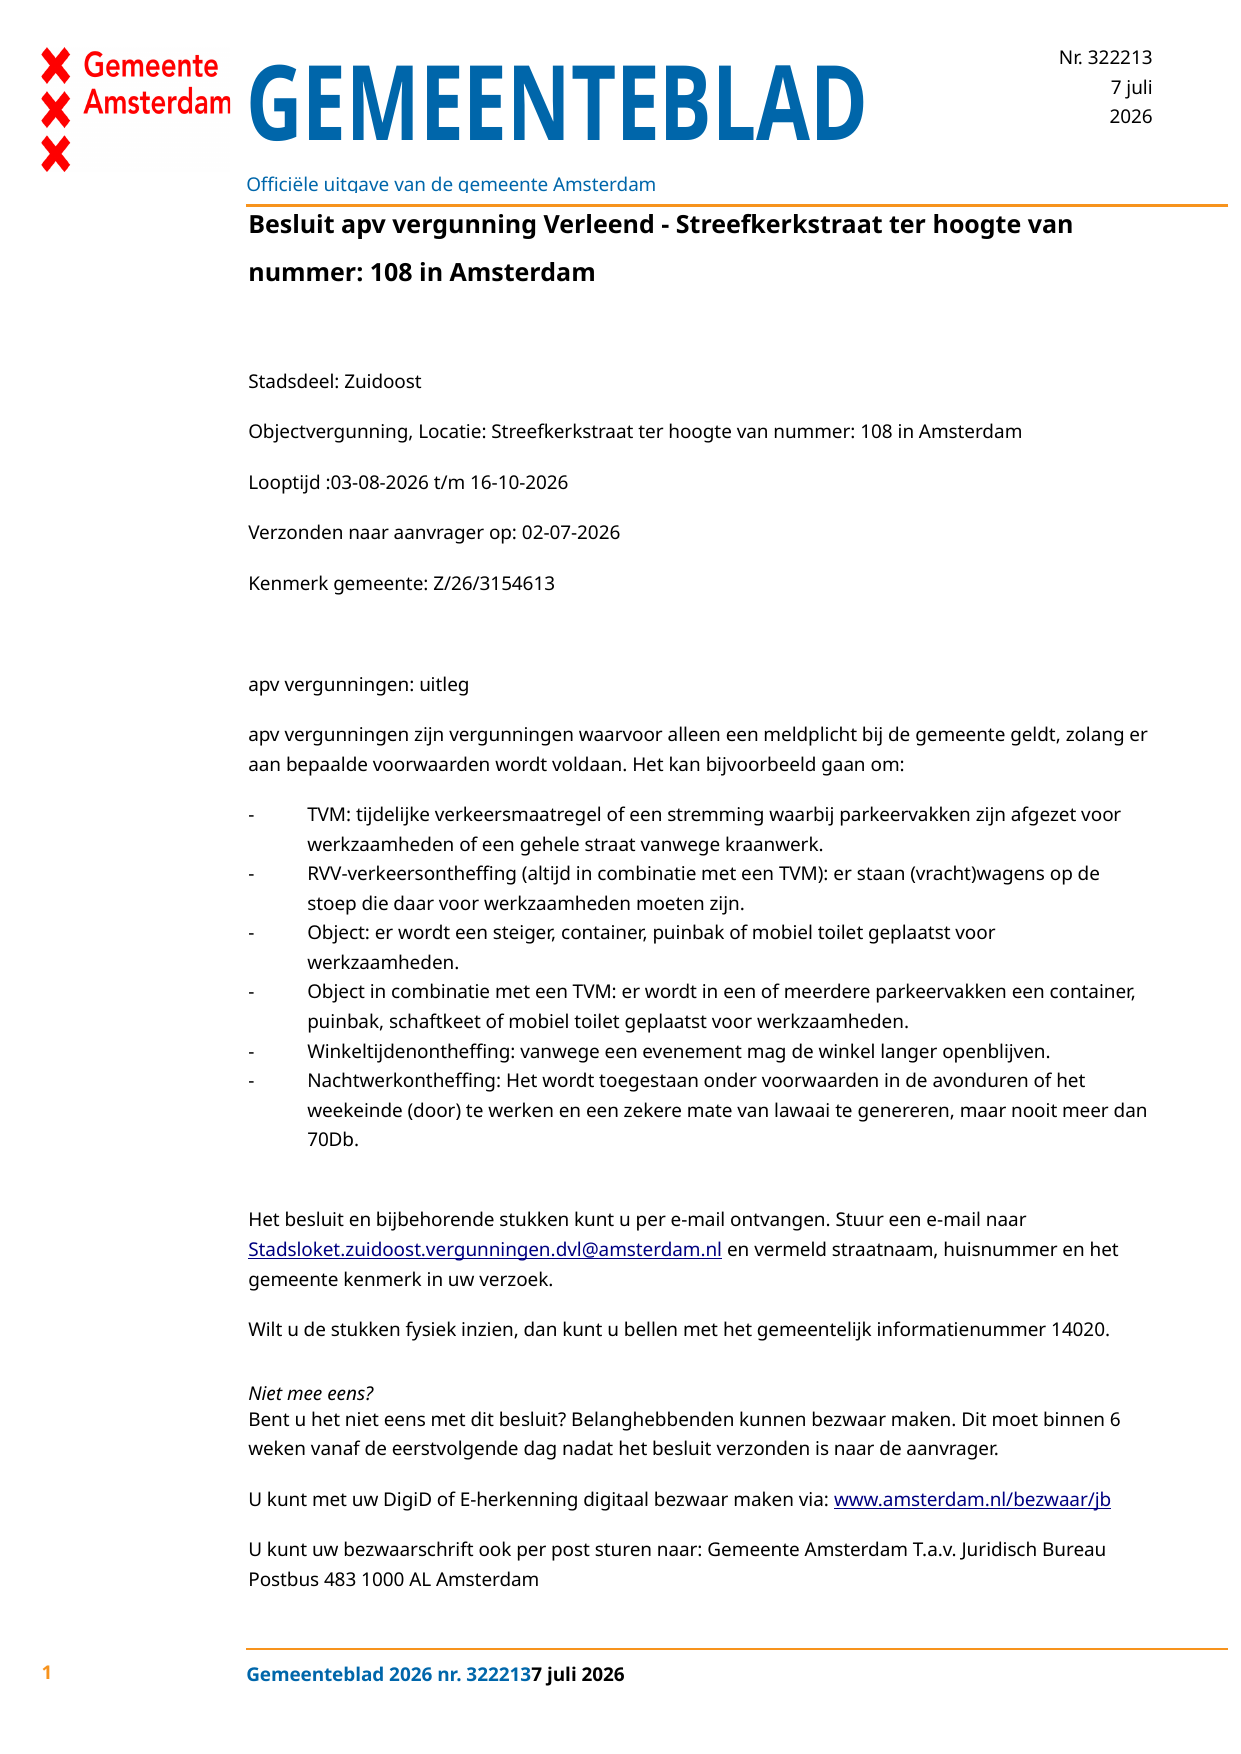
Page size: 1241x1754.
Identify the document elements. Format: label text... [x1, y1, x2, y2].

text Wilt u de stukken fysiek inzien, dan kunt u bellen met het gemeentelijk informatienummer 14020. [248, 1316, 1152, 1342]
text Het besluit en bijbehorende stukken kunt u per e-mail ontvangen. Stuur een e-mail naar Stadsloket.zuidoost.vergunningen.dvl@amsterdam.nl en vermeld straatnaam, huisnummer en het gemeente kenmerk in uw verzoek. [248, 1207, 1152, 1292]
text U kunt uw bezwaarschrift ook per post sturen naar: Gemeente Amsterdam T.a.v. Juridisch Bureau Postbus 483 1000 AL Amsterdam [248, 1536, 1152, 1592]
list Nachtwerkontheffing: Het wordt toegestaan onder voorwaarden in de avonduren of het weekeinde (door) te werken en een zekere mate van lawaai te genereren, maar nooit meer dan 70Db. [248, 1067, 1152, 1152]
picture [41, 47, 231, 172]
list TVM: tijdelijke verkeersmaatregel of een stremming waarbij parkeervakken zijn afgezet voor werkzaamheden of een gehele straat vanwege kraanwerk. [248, 801, 1152, 857]
list Object in combinatie met een TVM: er wordt in een of meerdere parkeervakken een container, puinbak, schaftkeet of mobiel toilet geplaatst voor werkzaamheden. [248, 979, 1152, 1034]
list Winkeltijdenontheffing: vanwege een evenement mag de winkel langer openblijven. [248, 1038, 1152, 1064]
text apv vergunningen: uitleg [248, 671, 1152, 697]
text Niet mee eens? [248, 1380, 1152, 1406]
text Stadsdeel: Zuidoost [248, 368, 1152, 394]
text Bent u het niet eens met dit besluit? Belanghebbenden kunnen bezwaar maken. Dit moet binnen 6 weken vanaf de eerstvolgende dag nadat het besluit verzonden is naar de aanvrager. [248, 1406, 1152, 1461]
text Verzonden naar aanvrager op: 02-07-2026 [248, 519, 1152, 545]
text Besluit apv vergunning Verleend - Streefkerkstraat ter hoogte van nummer: 108 in Amsterdam [248, 207, 1152, 288]
text Objectvergunning, Locatie: Streefkerkstraat ter hoogte van nummer: 108 in Amsterdam [248, 419, 1152, 444]
text Kenmerk gemeente: Z/26/3154613 [248, 570, 1152, 596]
list Object: er wordt een steiger, container, puinbak of mobiel toilet geplaatst voor werkzaamheden. [248, 919, 1152, 975]
text Looptijd :03-08-2026 t/m 16-10-2026 [248, 469, 1152, 495]
text U kunt met uw DigiD of E-herkenning digitaal bezwaar maken via: www.amsterdam.nl/bezwaar/jb [248, 1486, 1152, 1512]
list RVV-verkeersontheffing (altijd in combinatie met een TVM): er staan (vracht)wagens op de stoep die daar voor werkzaamheden moeten zijn. [248, 860, 1152, 916]
text apv vergunningen zijn vergunningen waarvoor alleen een meldplicht bij de gemeente geldt, zolang er aan bepaalde voorwaarden wordt voldaan. Het kan bijvoorbeeld gaan om: [248, 721, 1152, 777]
